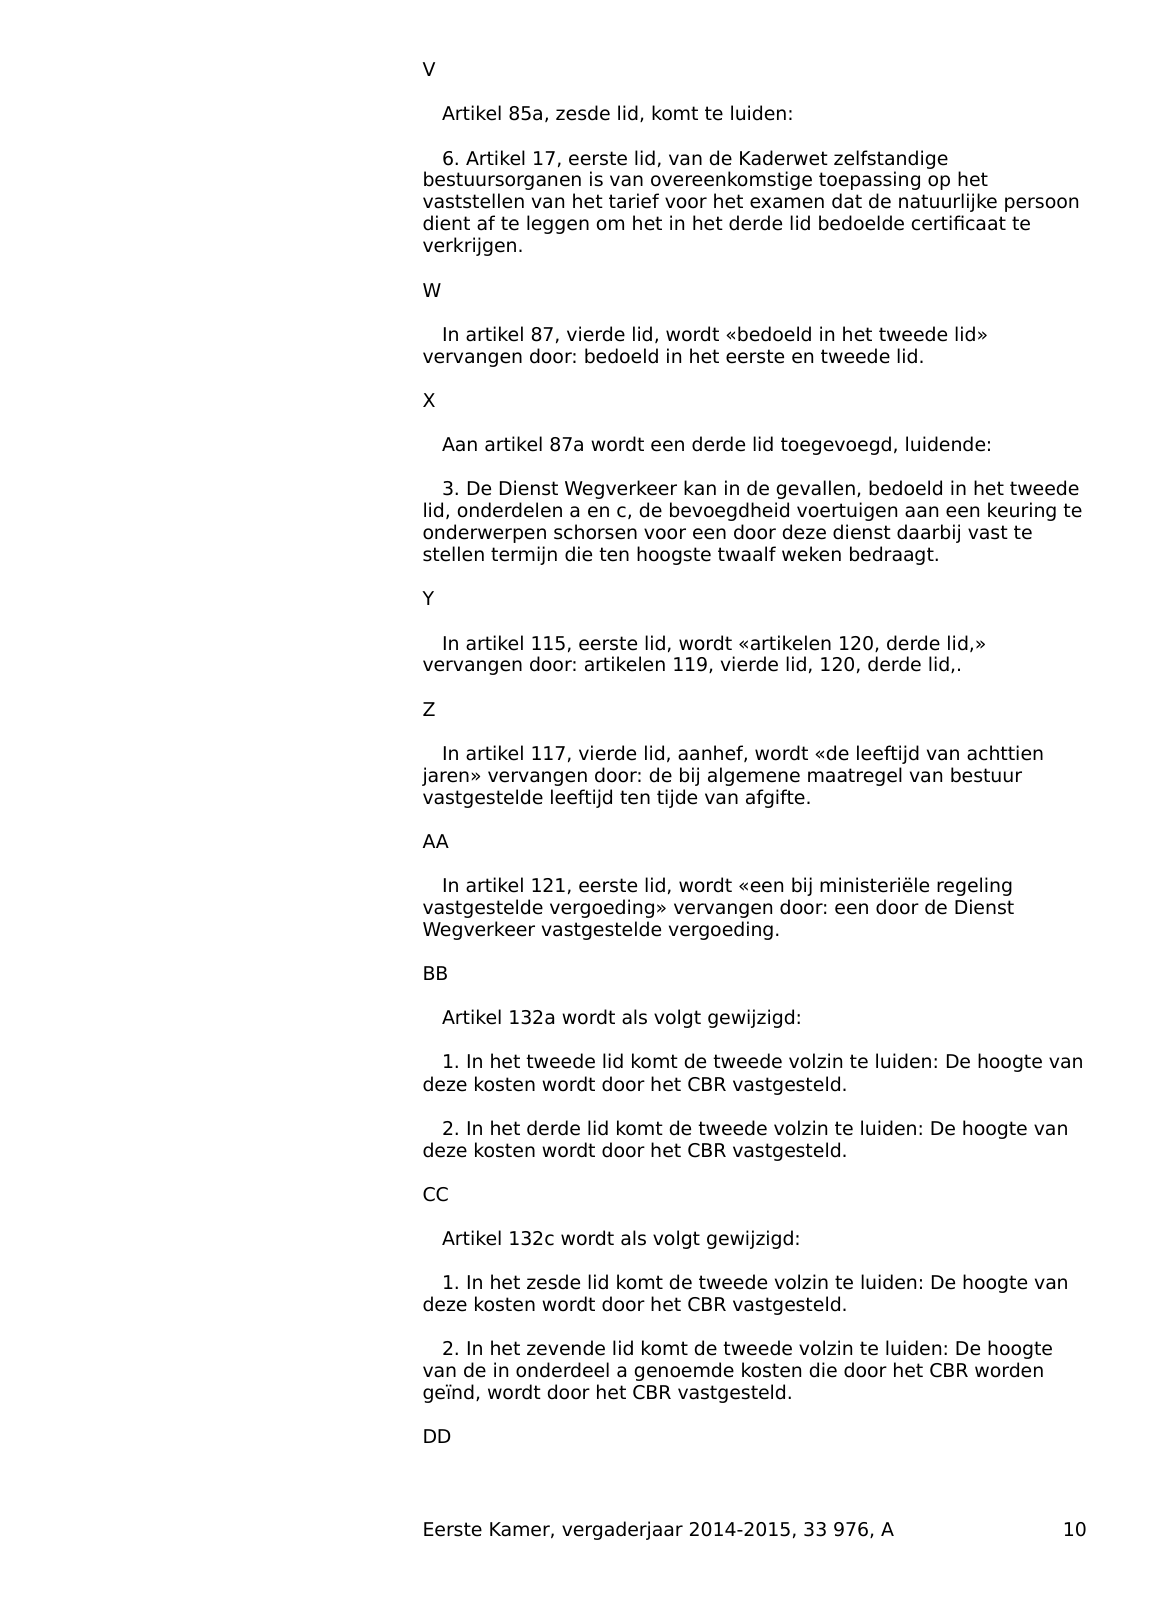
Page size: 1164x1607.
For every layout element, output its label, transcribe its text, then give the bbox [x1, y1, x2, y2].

text 3. De Dienst Wegverkeer kan in de gevallen, bedoeld in het tweede lid, onderdelen a en c, de bevoegdheid voertuigen aan een keuring te onderwerpen schorsen voor een door deze dienst daarbij vast te stellen termijn die ten hoogste twaalf weken bedraagt. [422, 478, 1087, 566]
text W [422, 279, 1087, 301]
text V [422, 59, 1087, 81]
text 1. In het tweede lid komt de tweede volzin te luiden: De hoogte van deze kosten wordt door het CBR vastgesteld. [422, 1051, 1087, 1095]
text Artikel 85a, zesde lid, komt te luiden: [422, 103, 1087, 125]
text In artikel 121, eerste lid, wordt «een bij ministeriële regeling vastgestelde vergoeding» vervangen door: een door de Dienst Wegverkeer vastgestelde vergoeding. [422, 875, 1087, 941]
text Artikel 132c wordt als volgt gewijzigd: [422, 1228, 1087, 1250]
text 6. Artikel 17, eerste lid, van de Kaderwet zelfstandige bestuursorganen is van overeenkomstige toepassing op het vaststellen van het tarief voor het examen dat de natuurlijke persoon dient af te leggen om het in het derde lid bedoelde certificaat te verkrijgen. [422, 147, 1087, 257]
text Z [422, 698, 1087, 721]
text In artikel 87, vierde lid, wordt «bedoeld in het tweede lid» vervangen door: bedoeld in het eerste en tweede lid. [422, 324, 1087, 368]
text 1. In het zesde lid komt de tweede volzin te luiden: De hoogte van deze kosten wordt door het CBR vastgesteld. [422, 1272, 1087, 1316]
text In artikel 117, vierde lid, aanhef, wordt «de leeftijd van achttien jaren» vervangen door: de bij algemene maatregel van bestuur vastgestelde leeftijd ten tijde van afgifte. [422, 743, 1087, 809]
text BB [422, 963, 1087, 985]
text In artikel 115, eerste lid, wordt «artikelen 120, derde lid,» vervangen door: artikelen 119, vierde lid, 120, derde lid,. [422, 632, 1087, 676]
text Artikel 132a wordt als volgt gewijzigd: [422, 1007, 1087, 1029]
text Aan artikel 87a wordt een derde lid toegevoegd, luidende: [422, 434, 1087, 456]
text 2. In het zevende lid komt de tweede volzin te luiden: De hoogte van de in onderdeel a genoemde kosten die door het CBR worden geïnd, wordt door het CBR vastgesteld. [422, 1338, 1087, 1404]
text Y [422, 588, 1087, 610]
text CC [422, 1184, 1087, 1206]
text 2. In het derde lid komt de tweede volzin te luiden: De hoogte van deze kosten wordt door het CBR vastgesteld. [422, 1118, 1087, 1162]
text DD [422, 1426, 1087, 1448]
text AA [422, 831, 1087, 853]
text X [422, 390, 1087, 412]
